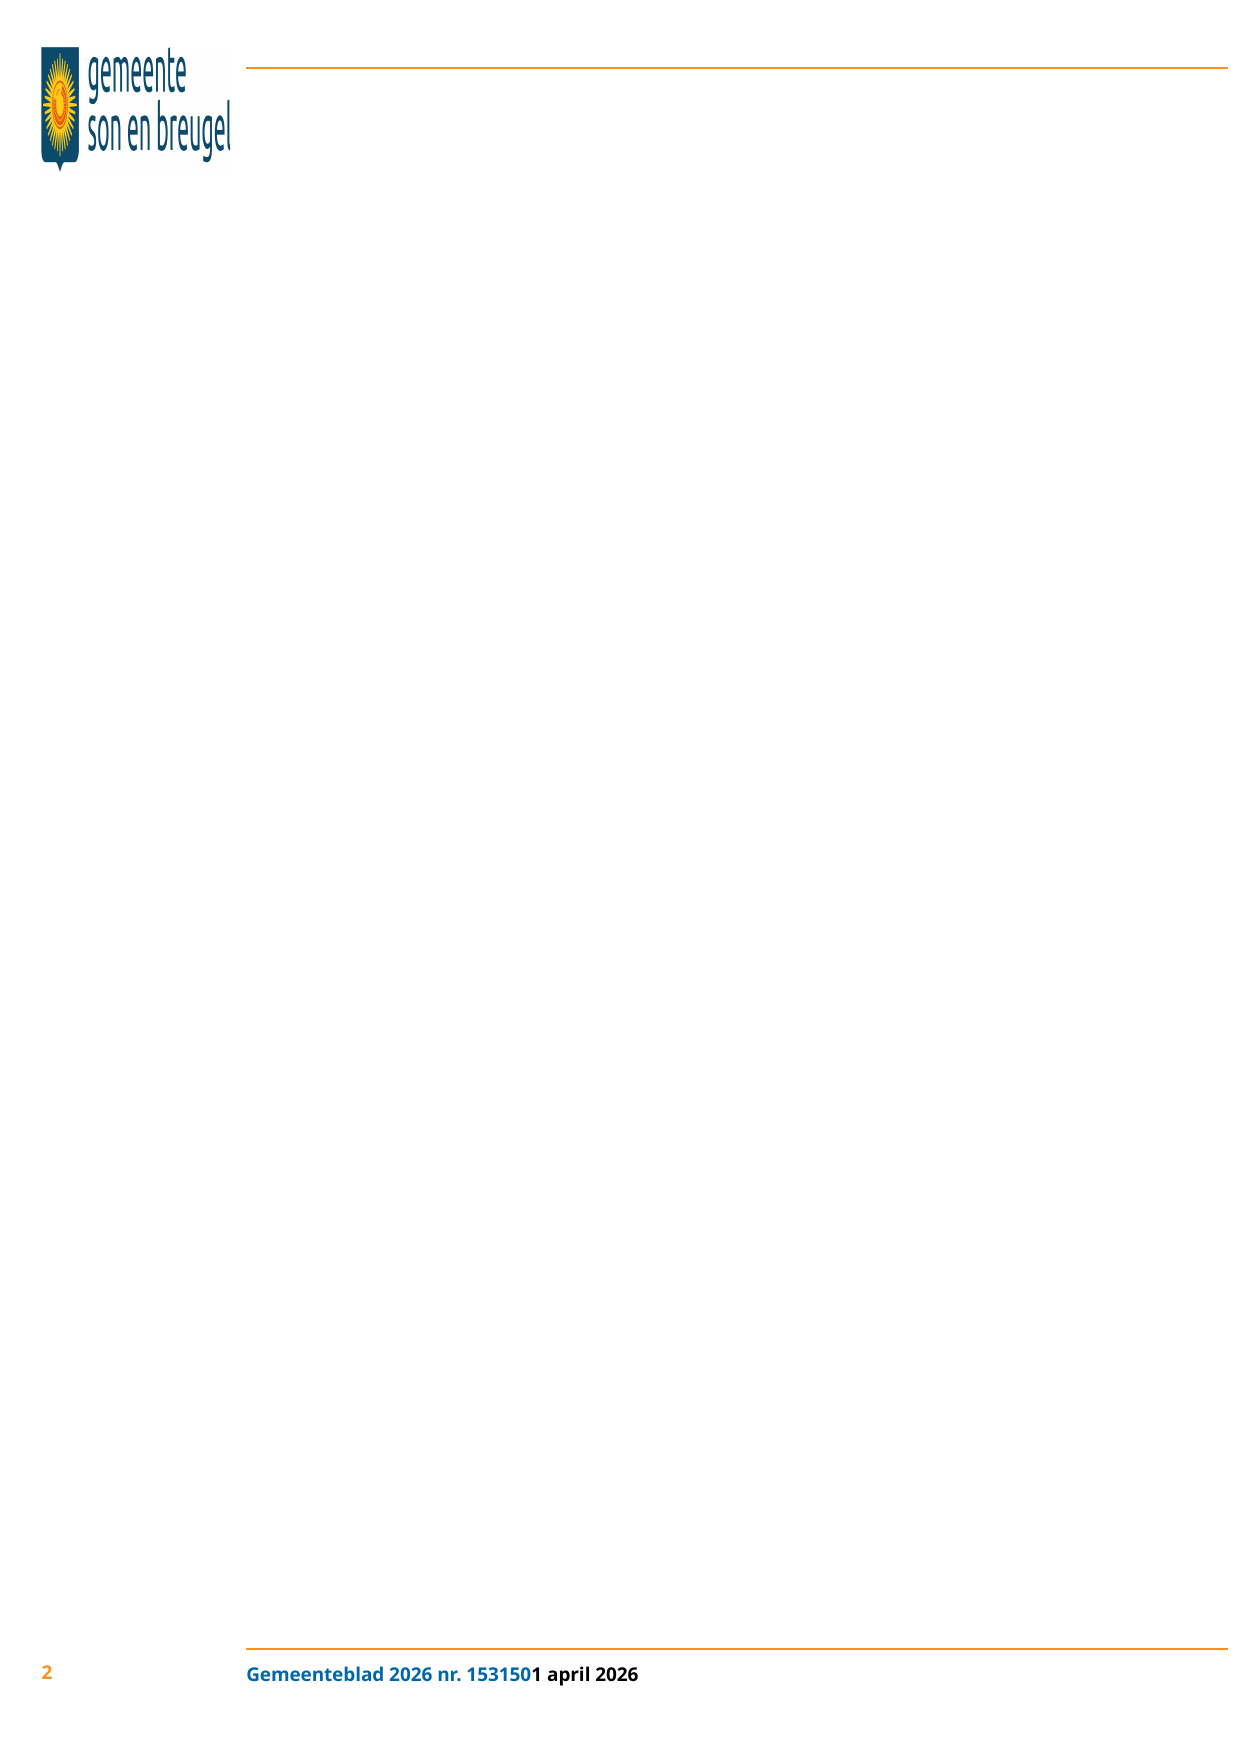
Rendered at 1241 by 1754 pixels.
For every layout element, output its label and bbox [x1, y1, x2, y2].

picture [41, 47, 231, 172]
